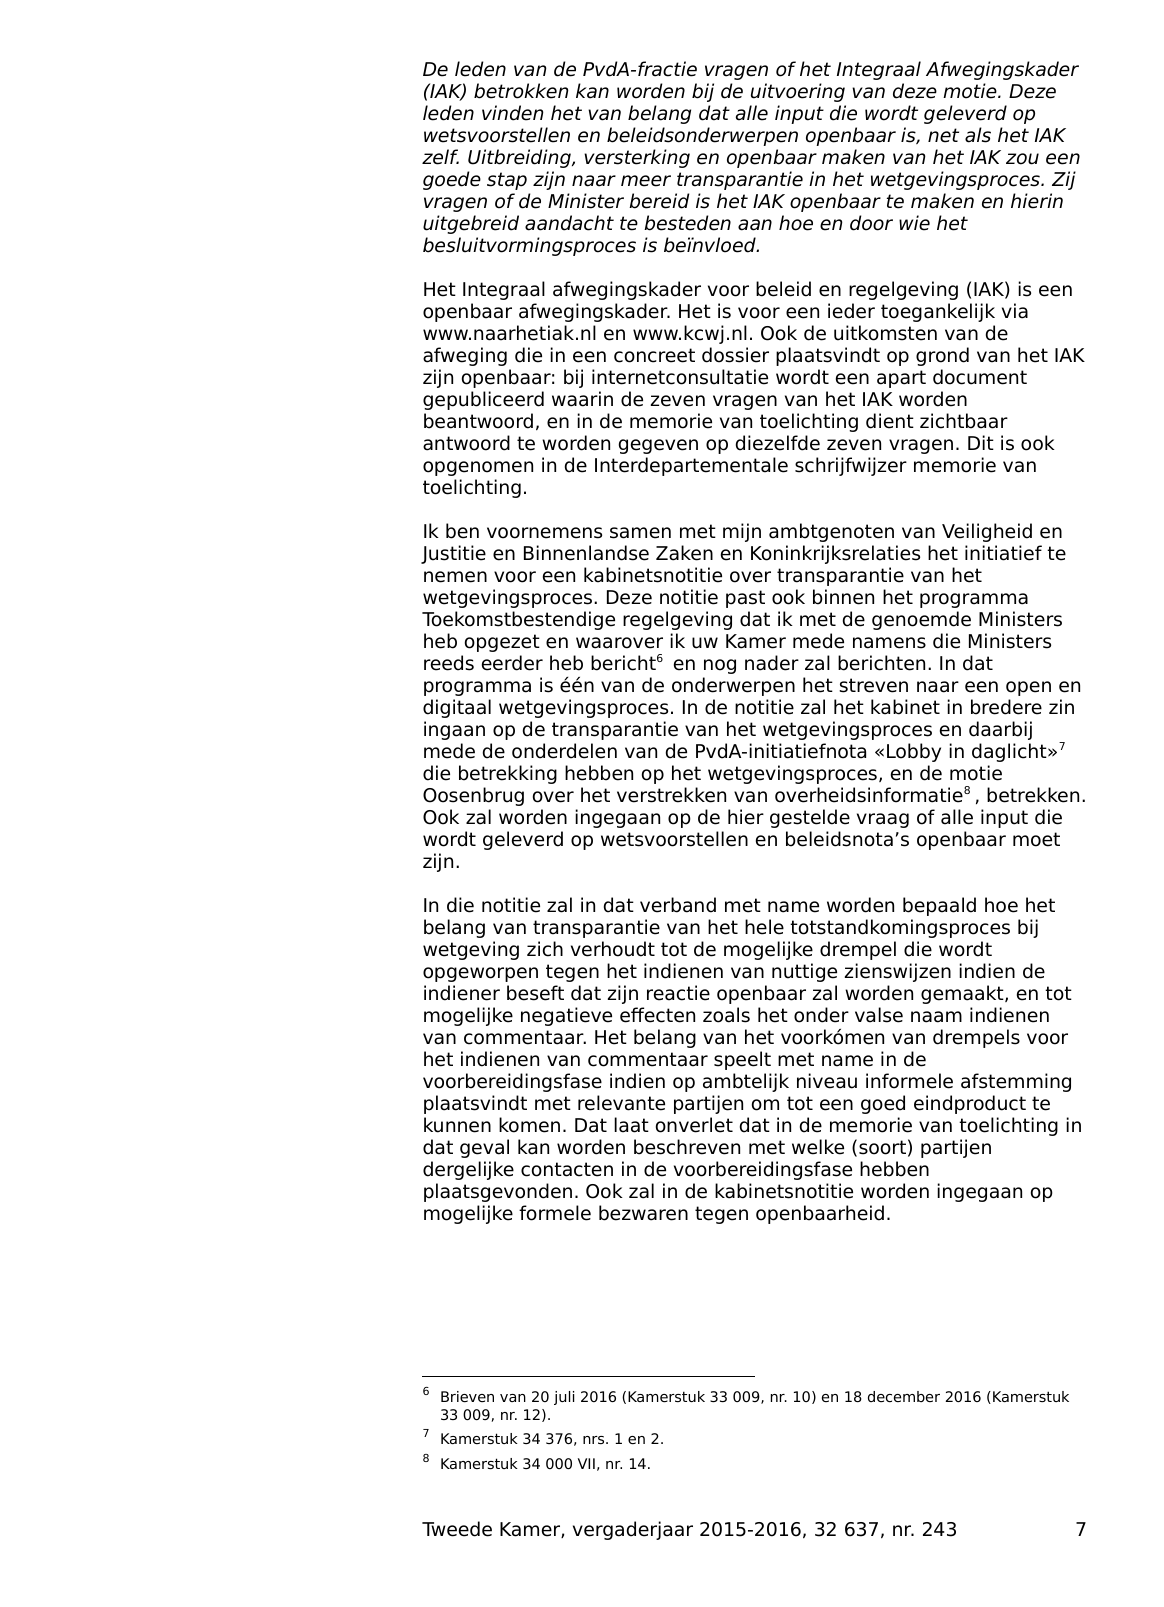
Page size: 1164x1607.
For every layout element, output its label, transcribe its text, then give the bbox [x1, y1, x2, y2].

text Kamerstuk 34 376, nrs. 1 en 2. [422, 1427, 1087, 1449]
text Ik ben voornemens samen met mijn ambtgenoten van Veiligheid en Justitie en Binnenlandse Zaken en Koninkrijksrelaties het initiatief te nemen voor een kabinetsnotitie over transparantie van het wetgevingsproces. Deze notitie past ook binnen het programma Toekomstbestendige regelgeving dat ik met de genoemde Ministers heb opgezet en waarover ik uw Kamer mede namens die Ministers reeds eerder heb bericht en nog nader zal berichten. In dat programma is één van de onderwerpen het streven naar een open en digitaal wetgevingsproces. In de notitie zal het kabinet in bredere zin ingaan op de transparantie van het wetgevingsproces en daarbij mede de onderdelen van de PvdA-initiatiefnota «Lobby in daglicht» die betrekking hebben op het wetgevingsproces, en de motie Oosenbrug over het verstrekken van overheidsinformatie, betrekken. Ook zal worden ingegaan op de hier gestelde vraag of alle input die wordt geleverd op wetsvoorstellen en beleidsnota’s openbaar moet zijn. [422, 521, 1087, 873]
text In die notitie zal in dat verband met name worden bepaald hoe het belang van transparantie van het hele totstandkomingsproces bij wetgeving zich verhoudt tot de mogelijke drempel die wordt opgeworpen tegen het indienen van nuttige zienswijzen indien de indiener beseft dat zijn reactie openbaar zal worden gemaakt, en tot mogelijke negatieve effecten zoals het onder valse naam indienen van commentaar. Het belang van het voorkómen van drempels voor het indienen van commentaar speelt met name in de voorbereidingsfase indien op ambtelijk niveau informele afstemming plaatsvindt met relevante partijen om tot een goed eindproduct te kunnen komen. Dat laat onverlet dat in de memorie van toelichting in dat geval kan worden beschreven met welke (soort) partijen dergelijke contacten in de voorbereidingsfase hebben plaatsgevonden. Ook zal in de kabinetsnotitie worden ingegaan op mogelijke formele bezwaren tegen openbaarheid. [422, 895, 1087, 1224]
text Het Integraal afwegingskader voor beleid en regelgeving (IAK) is een openbaar afwegingskader. Het is voor een ieder toegankelijk via www.naarhetiak.nl en www.kcwj.nl. Ook de uitkomsten van de afweging die in een concreet dossier plaatsvindt op grond van het IAK zijn openbaar: bij internetconsultatie wordt een apart document gepubliceerd waarin de zeven vragen van het IAK worden beantwoord, en in de memorie van toelichting dient zichtbaar antwoord te worden gegeven op diezelfde zeven vragen. Dit is ook opgenomen in de Interdepartementale schrijfwijzer memorie van toelichting. [422, 279, 1087, 499]
text Brieven van 20 juli 2016 (Kamerstuk 33 009, nr. 10) en 18 december 2016 (Kamerstuk 33 009, nr. 12). [422, 1385, 1087, 1424]
text De leden van de PvdA-fractie vragen of het Integraal Afwegingskader (IAK) betrokken kan worden bij de uitvoering van deze motie. Deze leden vinden het van belang dat alle input die wordt geleverd op wetsvoorstellen en beleidsonderwerpen openbaar is, net als het IAK zelf. Uitbreiding, versterking en openbaar maken van het IAK zou een goede stap zijn naar meer transparantie in het wetgevingsproces. Zij vragen of de Minister bereid is het IAK openbaar te maken en hierin uitgebreid aandacht te besteden aan hoe en door wie het besluitvormingsproces is beïnvloed. [422, 59, 1087, 257]
text Kamerstuk 34 000 VII, nr. 14. [422, 1452, 1087, 1474]
